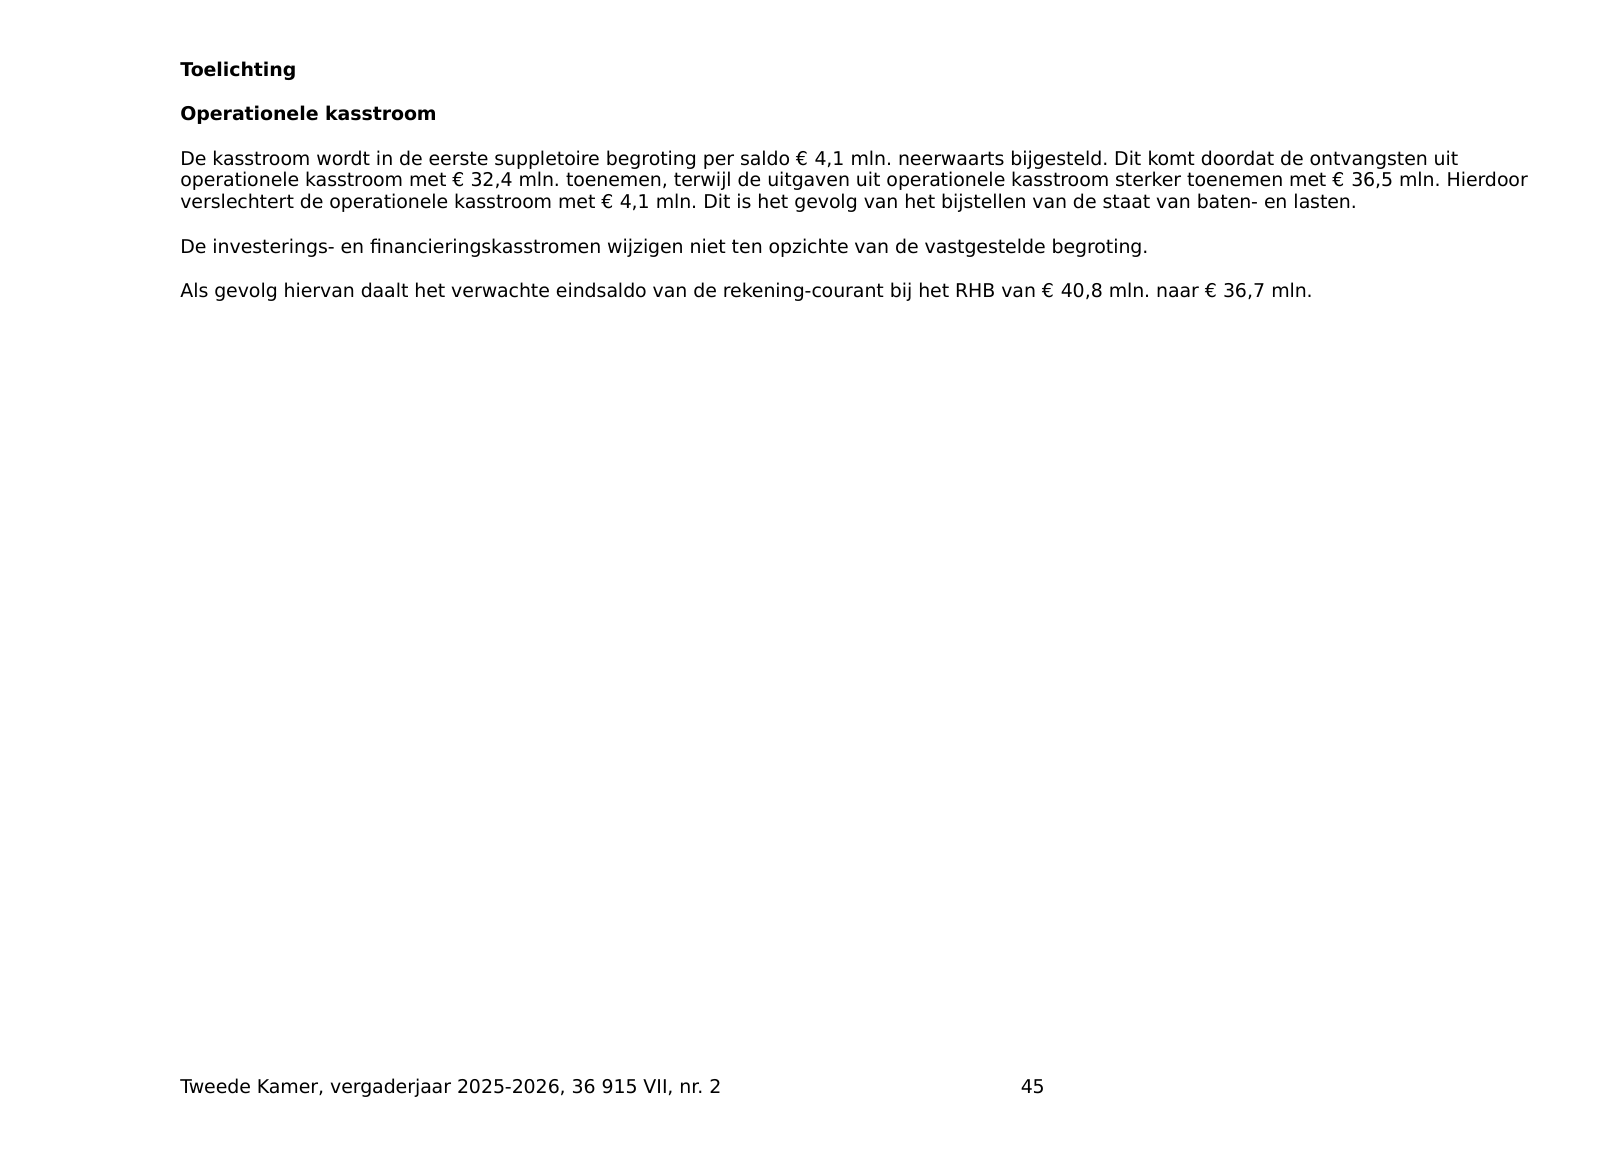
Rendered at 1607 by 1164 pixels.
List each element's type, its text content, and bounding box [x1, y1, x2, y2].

text Als gevolg hiervan daalt het verwachte eindsaldo van de rekening-courant bij het RHB van € 40,8 mln. naar € 36,7 mln. [180, 280, 1529, 302]
text De kasstroom wordt in de eerste suppletoire begroting per saldo € 4,1 mln. neerwaarts bijgesteld. Dit komt doordat de ontvangsten uit operationele kasstroom met € 32,4 mln. toenemen, terwijl de uitgaven uit operationele kasstroom sterker toenemen met € 36,5 mln. Hierdoor verslechtert de operationele kasstroom met € 4,1 mln. Dit is het gevolg van het bijstellen van de staat van baten- en lasten. [180, 147, 1529, 213]
text De investerings- en financieringskasstromen wijzigen niet ten opzichte van de vastgestelde begroting. [180, 236, 1529, 257]
subtitle Operationele kasstroom [180, 103, 1529, 125]
subtitle Toelichting [180, 59, 1529, 81]
